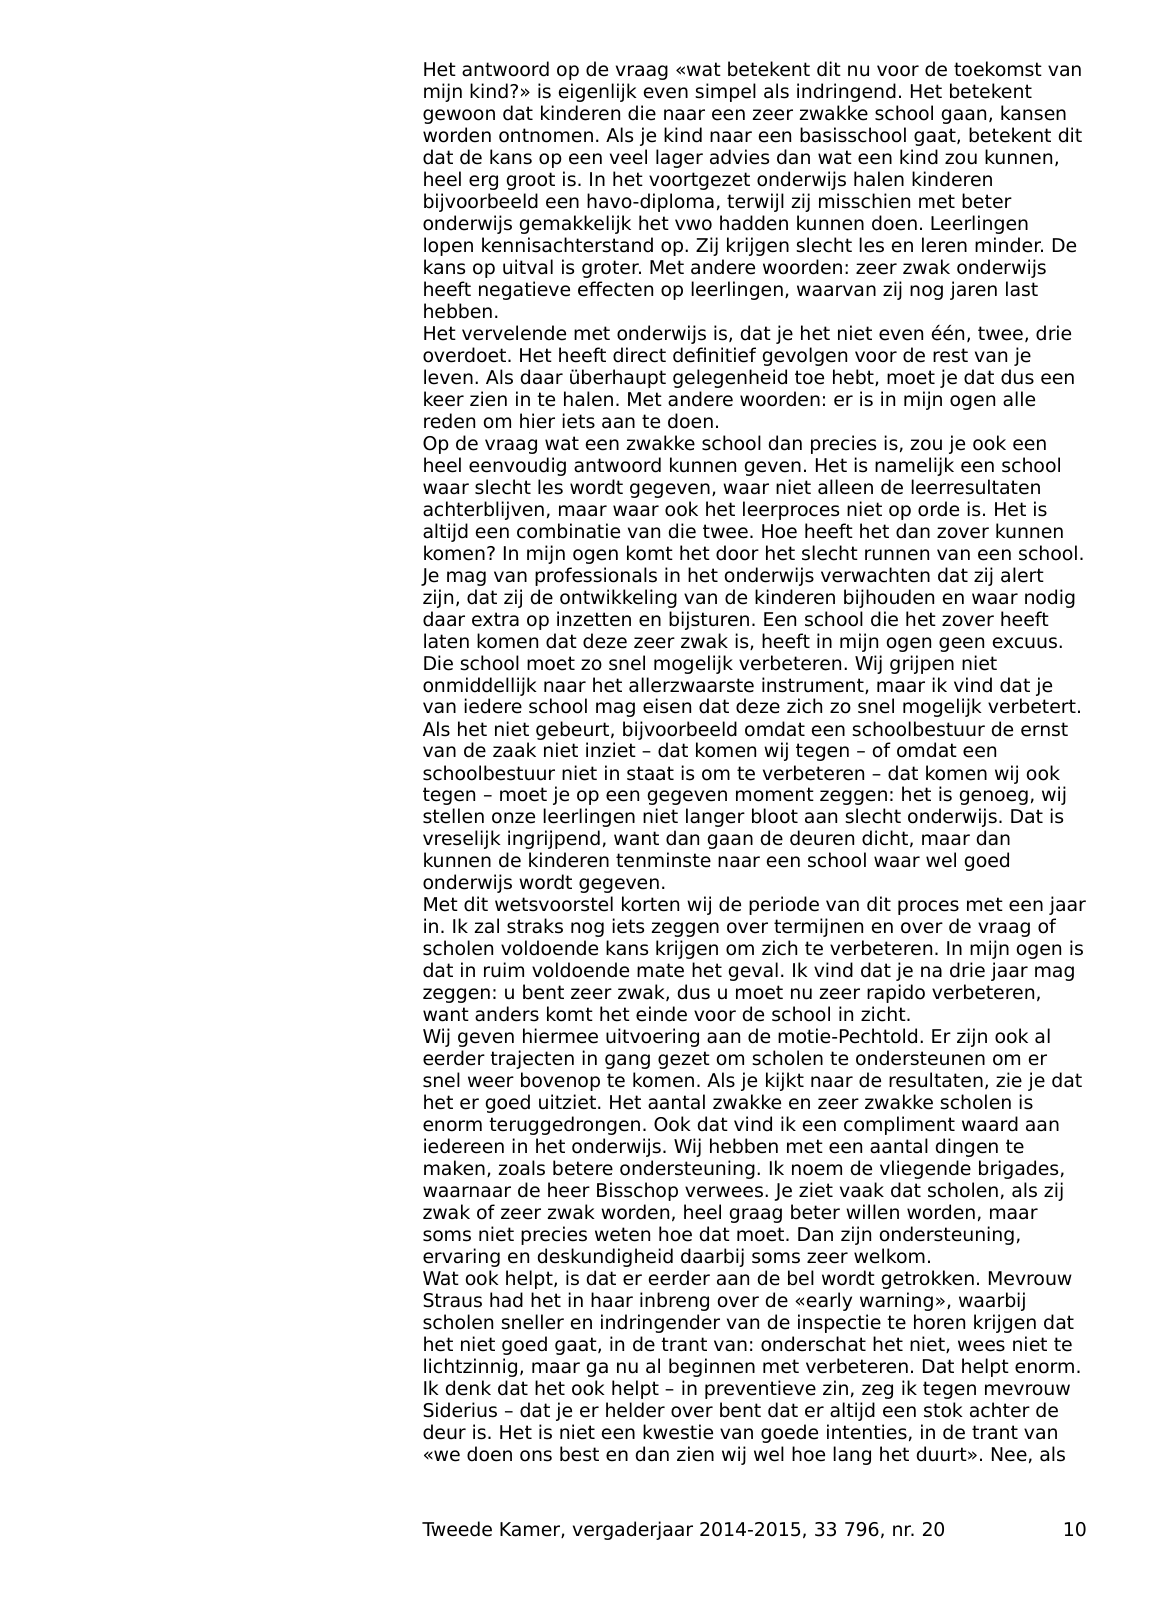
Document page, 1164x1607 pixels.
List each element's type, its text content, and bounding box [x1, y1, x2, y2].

text Wat ook helpt, is dat er eerder aan de bel wordt getrokken. Mevrouw Straus had het in haar inbreng over de «early warning», waarbij scholen sneller en indringender van de inspectie te horen krijgen dat het niet goed gaat, in de trant van: onderschat het niet, wees niet te lichtzinnig, maar ga nu al beginnen met verbeteren. Dat helpt enorm. Ik denk dat het ook helpt – in preventieve zin, zeg ik tegen mevrouw Siderius – dat je er helder over bent dat er altijd een stok achter de deur is. Het is niet een kwestie van goede intenties, in de trant van «we doen ons best en dan zien wij wel hoe lang het duurt». Nee, als [422, 1268, 1087, 1466]
text Het antwoord op de vraag «wat betekent dit nu voor de toekomst van mijn kind?» is eigenlijk even simpel als indringend. Het betekent gewoon dat kinderen die naar een zeer zwakke school gaan, kansen worden ontnomen. Als je kind naar een basisschool gaat, betekent dit dat de kans op een veel lager advies dan wat een kind zou kunnen, heel erg groot is. In het voortgezet onderwijs halen kinderen bijvoorbeeld een havo-diploma, terwijl zij misschien met beter onderwijs gemakkelijk het vwo hadden kunnen doen. Leerlingen lopen kennisachterstand op. Zij krijgen slecht les en leren minder. De kans op uitval is groter. Met andere woorden: zeer zwak onderwijs heeft negatieve effecten op leerlingen, waarvan zij nog jaren last hebben. [422, 59, 1087, 323]
text Op de vraag wat een zwakke school dan precies is, zou je ook een heel eenvoudig antwoord kunnen geven. Het is namelijk een school waar slecht les wordt gegeven, waar niet alleen de leerresultaten achterblijven, maar waar ook het leerproces niet op orde is. Het is altijd een combinatie van die twee. Hoe heeft het dan zover kunnen komen? In mijn ogen komt het door het slecht runnen van een school. Je mag van professionals in het onderwijs verwachten dat zij alert zijn, dat zij de ontwikkeling van de kinderen bijhouden en waar nodig daar extra op inzetten en bijsturen. Een school die het zover heeft laten komen dat deze zeer zwak is, heeft in mijn ogen geen excuus. Die school moet zo snel mogelijk verbeteren. Wij grijpen niet onmiddellijk naar het allerzwaarste instrument, maar ik vind dat je van iedere school mag eisen dat deze zich zo snel mogelijk verbetert. Als het niet gebeurt, bijvoorbeeld omdat een schoolbestuur de ernst van de zaak niet inziet – dat komen wij tegen – of omdat een schoolbestuur niet in staat is om te verbeteren – dat komen wij ook tegen – moet je op een gegeven moment zeggen: het is genoeg, wij stellen onze leerlingen niet langer bloot aan slecht onderwijs. Dat is vreselijk ingrijpend, want dan gaan de deuren dicht, maar dan kunnen de kinderen tenminste naar een school waar wel goed onderwijs wordt gegeven. [422, 433, 1087, 894]
text Wij geven hiermee uitvoering aan de motie-Pechtold. Er zijn ook al eerder trajecten in gang gezet om scholen te ondersteunen om er snel weer bovenop te komen. Als je kijkt naar de resultaten, zie je dat het er goed uitziet. Het aantal zwakke en zeer zwakke scholen is enorm teruggedrongen. Ook dat vind ik een compliment waard aan iedereen in het onderwijs. Wij hebben met een aantal dingen te maken, zoals betere ondersteuning. Ik noem de vliegende brigades, waarnaar de heer Bisschop verwees. Je ziet vaak dat scholen, als zij zwak of zeer zwak worden, heel graag beter willen worden, maar soms niet precies weten hoe dat moet. Dan zijn ondersteuning, ervaring en deskundigheid daarbij soms zeer welkom. [422, 1026, 1087, 1268]
text Met dit wetsvoorstel korten wij de periode van dit proces met een jaar in. Ik zal straks nog iets zeggen over termijnen en over de vraag of scholen voldoende kans krijgen om zich te verbeteren. In mijn ogen is dat in ruim voldoende mate het geval. Ik vind dat je na drie jaar mag zeggen: u bent zeer zwak, dus u moet nu zeer rapido verbeteren, want anders komt het einde voor de school in zicht. [422, 894, 1087, 1026]
text Het vervelende met onderwijs is, dat je het niet even één, twee, drie overdoet. Het heeft direct definitief gevolgen voor de rest van je leven. Als daar überhaupt gelegenheid toe hebt, moet je dat dus een keer zien in te halen. Met andere woorden: er is in mijn ogen alle reden om hier iets aan te doen. [422, 323, 1087, 433]
